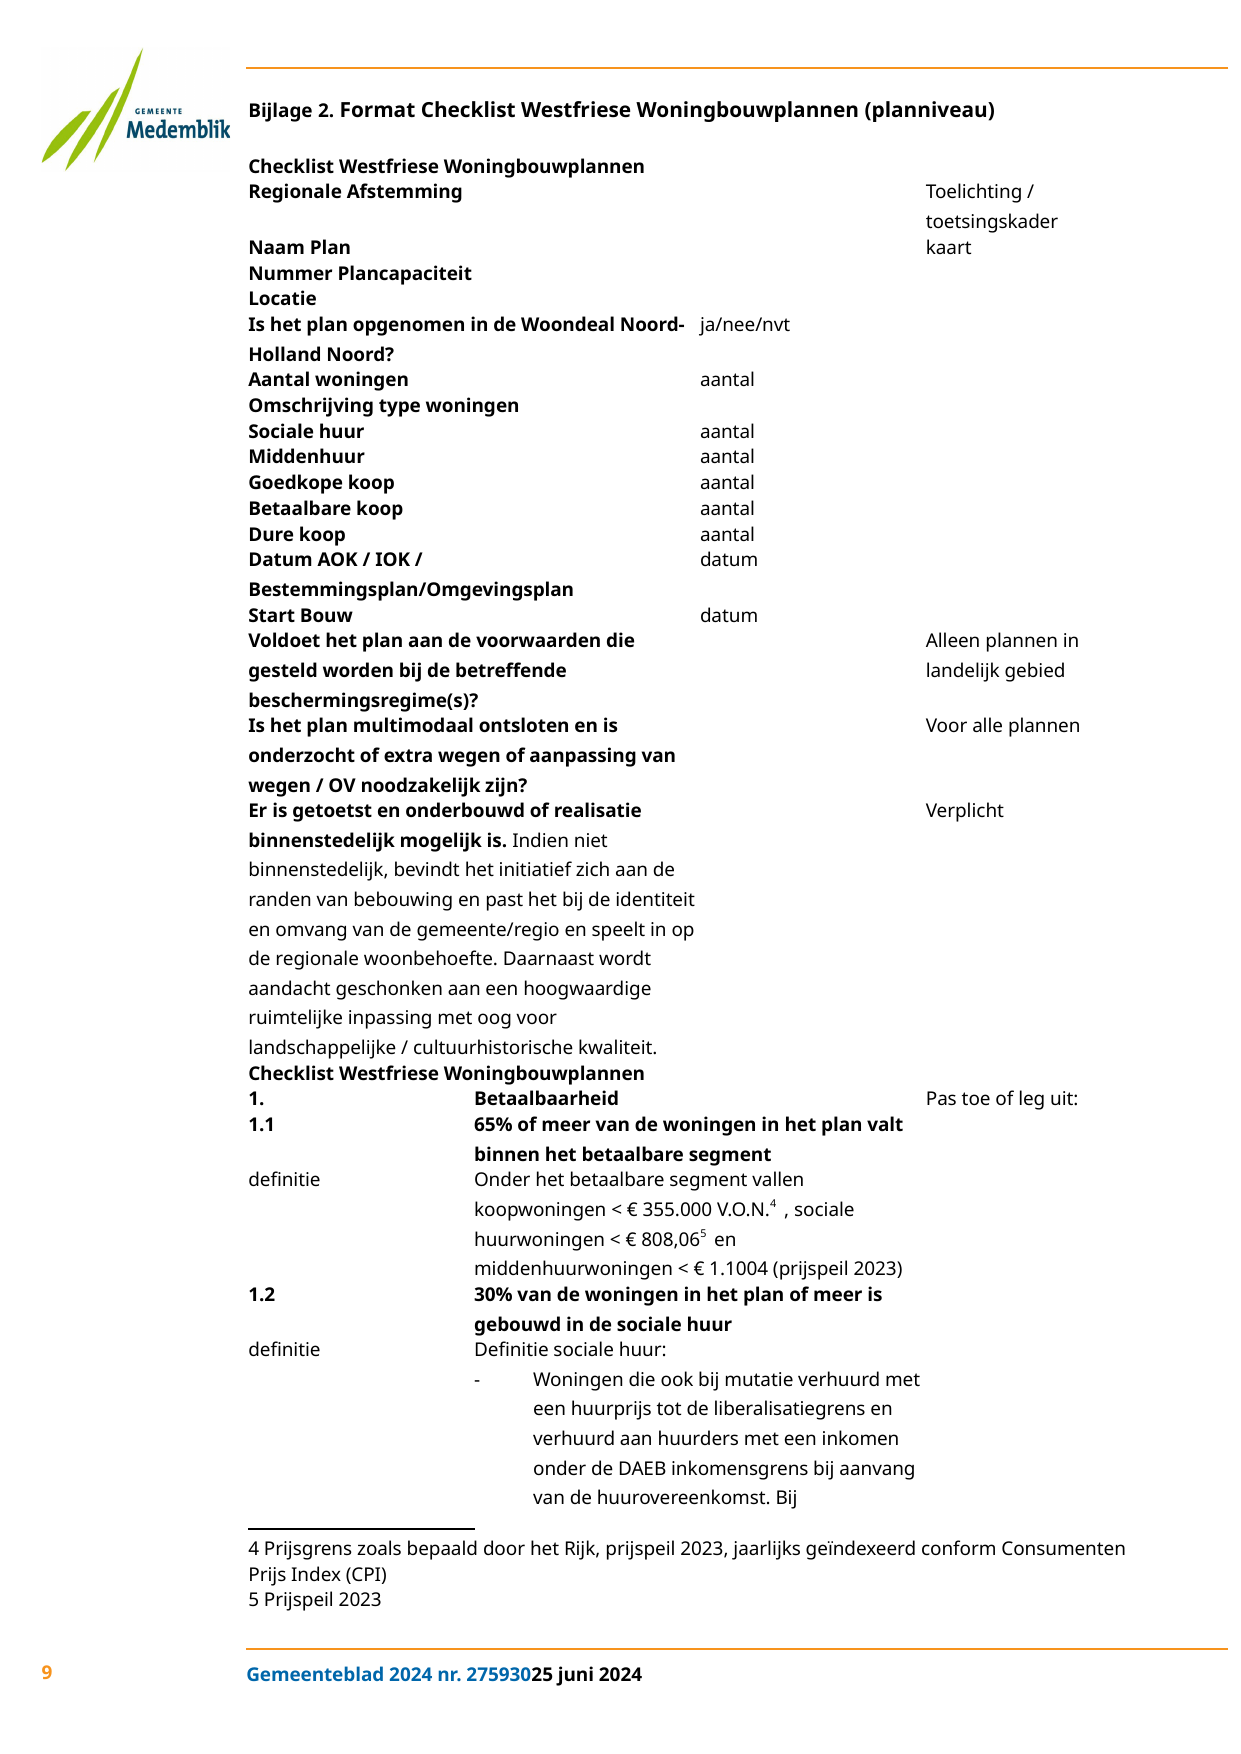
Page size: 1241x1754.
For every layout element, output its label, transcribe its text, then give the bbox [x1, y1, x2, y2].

table_cell definitie [248, 1167, 474, 1281]
table_cell aantal [700, 470, 926, 495]
picture [41, 47, 231, 172]
table_cell 65% of meer van de woningen in het plan valt binnen het betaalbare segment [474, 1111, 926, 1167]
table_cell Omschrijving type woningen [248, 392, 700, 418]
table_cell [700, 713, 926, 797]
table_cell aantal [700, 418, 926, 444]
table_cell Nummer Plancapaciteit [248, 260, 700, 286]
table_cell Sociale huur [248, 418, 700, 444]
table_cell Is het plan multimodaal ontsloten en is onderzocht of extra wegen of aanpassing van wegen / OV noodzakelijk zijn? [248, 713, 700, 797]
table_cell Naam Plan [248, 234, 700, 260]
table_cell kaart [926, 234, 1152, 628]
table_cell Pas toe of leg uit: [926, 1086, 1152, 1111]
table_cell 1. [248, 1086, 474, 1111]
table_cell aantal [700, 444, 926, 469]
table_cell aantal [700, 521, 926, 547]
table_cell Voldoet het plan aan de voorwaarden die gesteld worden bij de betreffende beschermingsregime(s)? [248, 628, 700, 713]
table_cell Dure koop [248, 521, 700, 547]
table_cell Verplicht [926, 798, 1152, 1060]
table_cell aantal [700, 495, 926, 521]
table_cell Alleen plannen in landelijk gebied [926, 628, 1152, 713]
table_cell Start Bouw [248, 602, 700, 628]
table_cell 1.1 [248, 1111, 474, 1167]
table_cell ja/nee/nvt [700, 311, 926, 367]
table_cell [926, 1111, 1152, 1281]
table_cell Onder het betaalbare segment vallen koopwoningen < € 355.000 V.O.N. , sociale huurwoningen < € 808,06 en middenhuurwoningen < € 1.1004 (prijspeil 2023) [474, 1167, 926, 1281]
table_cell [700, 628, 926, 713]
table_cell definitie [248, 1336, 474, 1510]
table_cell 1.2 [248, 1281, 474, 1336]
table_cell 30% van de woningen in het plan of meer is gebouwd in de sociale huur [474, 1281, 926, 1336]
table_cell Er is getoetst en onderbouwd of realisatie binnenstedelijk mogelijk is. Indien niet binnenstedelijk, bevindt het initiatief zich aan de randen van bebouwing en past het bij de identiteit en omvang van de gemeente/regio en speelt in op de regionale woonbehoefte. Daarnaast wordt aandacht geschonken aan een hoogwaardige ruimtelijke inpassing met oog voor landschappelijke / cultuurhistorische kwaliteit. [248, 798, 700, 1060]
table_cell Betaalbaarheid [474, 1086, 926, 1111]
table_cell Middenhuur [248, 444, 700, 469]
table_cell Goedkope koop [248, 470, 700, 495]
table_cell [700, 392, 926, 418]
table_cell Toelichting / toetsingskader [926, 179, 1152, 234]
table_cell Is het plan opgenomen in de Woondeal Noord-Holland Noord? [248, 311, 700, 367]
table_cell [700, 286, 926, 311]
table_cell datum [700, 547, 926, 602]
table_cell Aantal woningen [248, 367, 700, 392]
table_cell Voor alle plannen [926, 713, 1152, 797]
table_cell [700, 260, 926, 286]
table_cell Definitie sociale huur: Woningen die ook bij mutatie verhuurd met een huurprijs tot de liberalisatiegrens en verhuurd aan huurders met een inkomen onder de DAEB inkomensgrens bij aanvang van de huurovereenkomst. Bij [474, 1336, 926, 1510]
table_cell [700, 798, 926, 1060]
table_header Checklist Westfriese Woningbouwplannen [248, 153, 1152, 179]
table_cell [926, 1281, 1152, 1510]
table_cell [700, 234, 926, 260]
table_cell aantal [700, 367, 926, 392]
table_cell datum [700, 602, 926, 628]
table_cell Datum AOK / IOK / Bestemmingsplan/Omgevingsplan [248, 547, 700, 602]
table_cell Regionale Afstemming [248, 179, 926, 234]
text Bijlage 2. Format Checklist Westfriese Woningbouwplannen (planniveau) [248, 95, 1152, 123]
table_cell Betaalbare koop [248, 495, 700, 521]
table_cell Checklist Westfriese Woningbouwplannen [248, 1060, 1152, 1086]
table_cell Locatie [248, 286, 700, 311]
